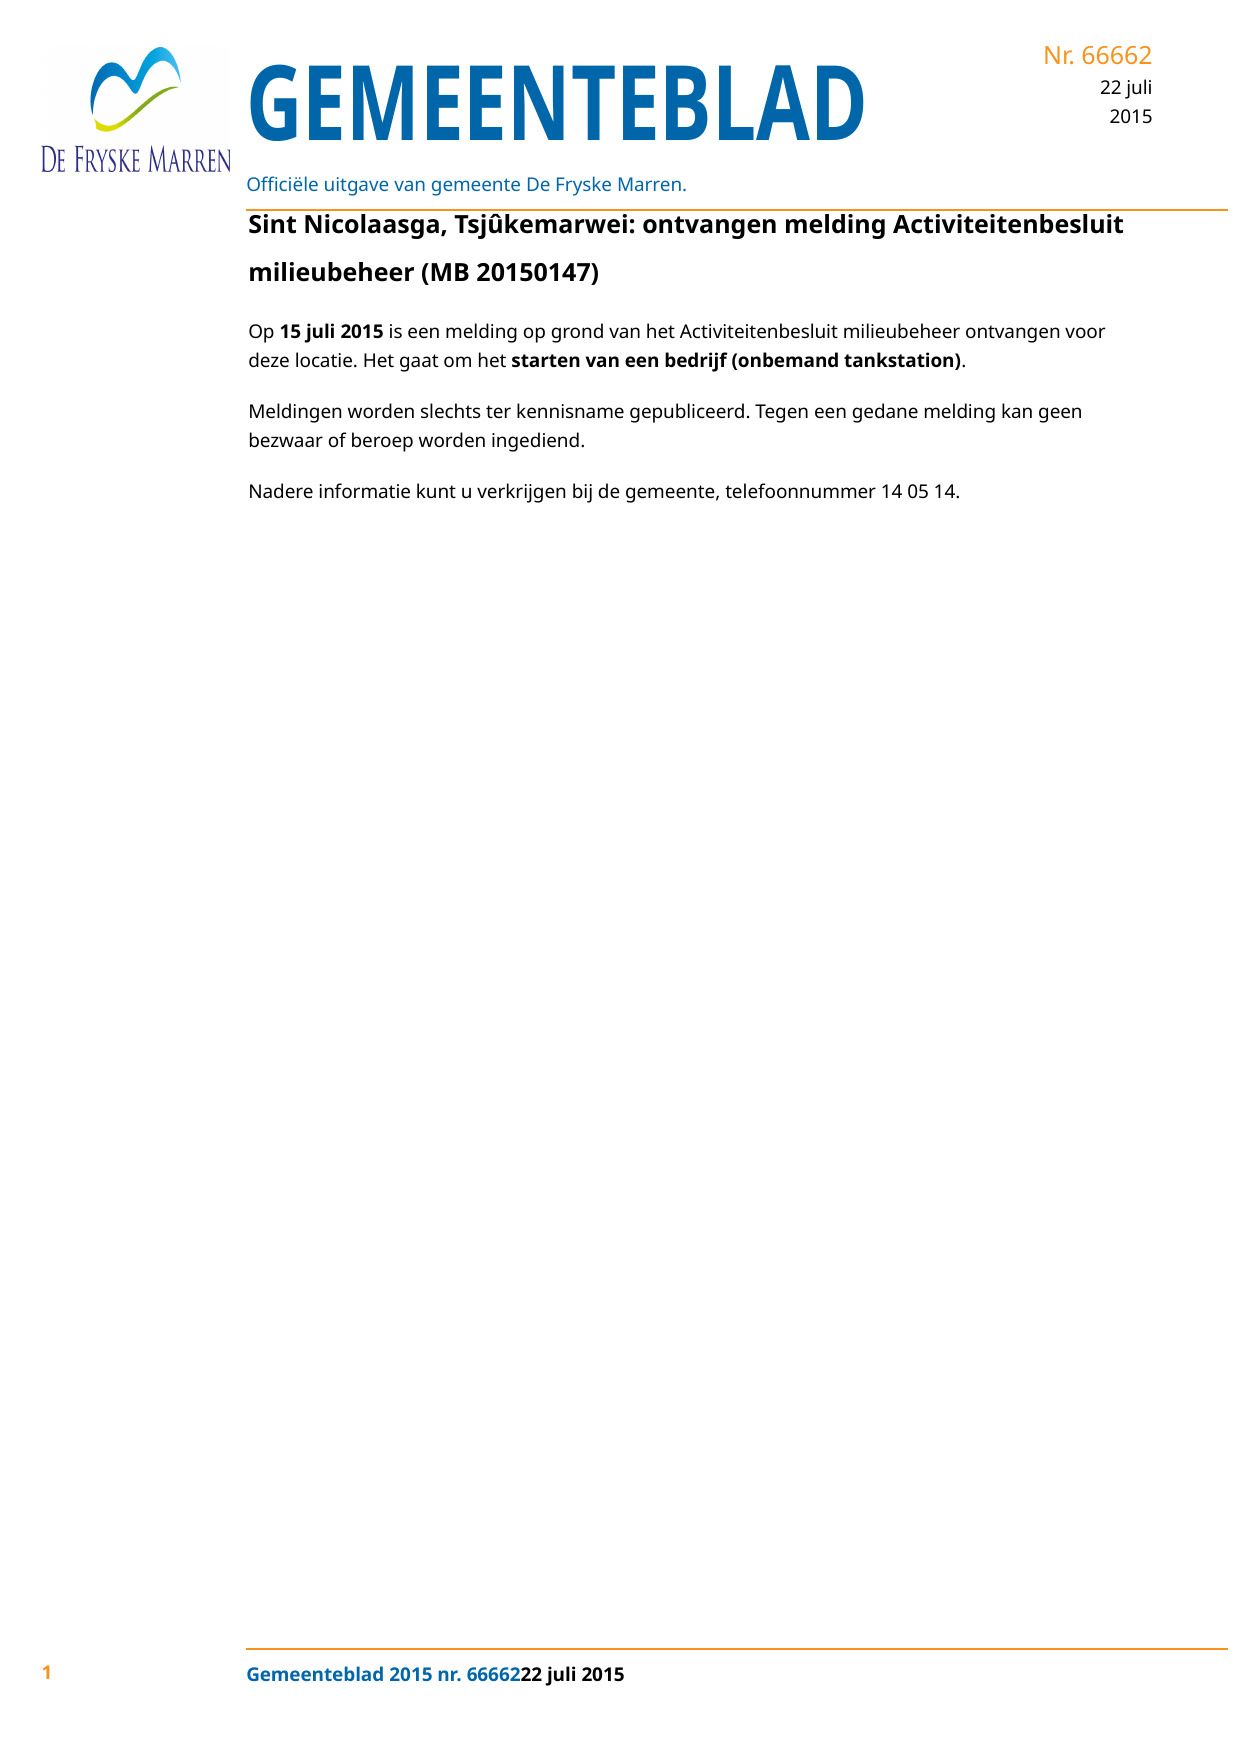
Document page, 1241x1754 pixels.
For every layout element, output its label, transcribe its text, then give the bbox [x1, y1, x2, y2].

text Op 15 juli 2015 is een melding op grond van het Activiteitenbesluit milieubeheer ontvangen voor deze locatie. Het gaat om het starten van een bedrijf (onbemand tankstation). [248, 318, 1152, 373]
text Sint Nicolaasga, Tsjûkemarwei: ontvangen melding Activiteitenbesluit milieubeheer (MB 20150147) [248, 211, 1152, 288]
picture [41, 47, 231, 172]
text Nadere informatie kunt u verkrijgen bij de gemeente, telefoonnummer 14 05 14. [248, 478, 1152, 504]
text Meldingen worden slechts ter kennisname gepubliceerd. Tegen een gedane melding kan geen bezwaar of beroep worden ingediend. [248, 398, 1152, 453]
